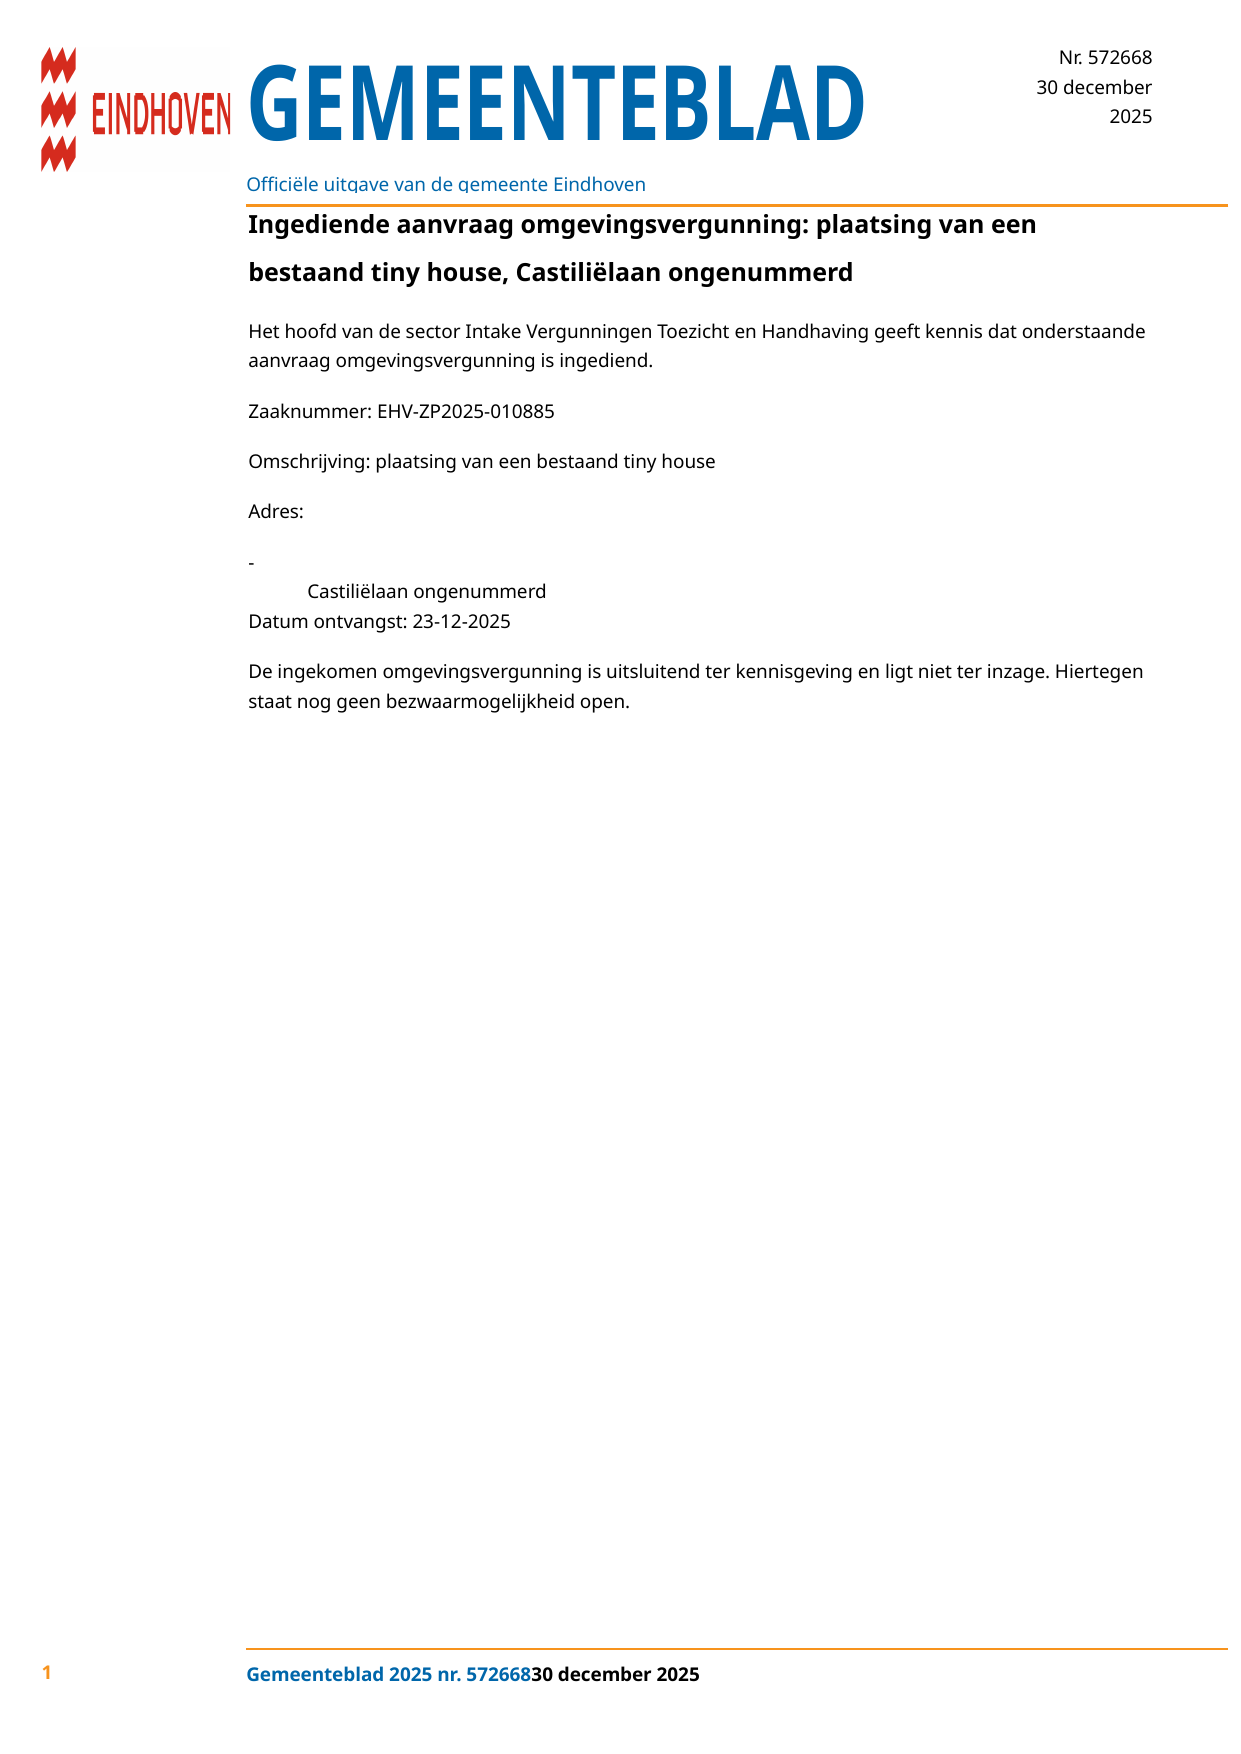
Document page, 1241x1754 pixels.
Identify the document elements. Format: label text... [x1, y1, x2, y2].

text Omschrijving: plaatsing van een bestaand tiny house [248, 448, 1152, 474]
text Zaaknummer: EHV-ZP2025-010885 [248, 398, 1152, 424]
picture [41, 47, 231, 172]
list Castiliëlaan ongenummerd [248, 579, 1152, 604]
text De ingekomen omgevingsvergunning is uitsluitend ter kennisgeving en ligt niet ter inzage. Hiertegen staat nog geen bezwaarmogelijkheid open. [248, 659, 1152, 714]
text Adres: [248, 499, 1152, 524]
text Het hoofd van de sector Intake Vergunningen Toezicht en Handhaving geeft kennis dat onderstaande aanvraag omgevingsvergunning is ingediend. [248, 318, 1152, 373]
text Ingediende aanvraag omgevingsvergunning: plaatsing van een bestaand tiny house, Castiliëlaan ongenummerd [248, 207, 1152, 288]
text Datum ontvangst: 23-12-2025 [248, 608, 1152, 634]
